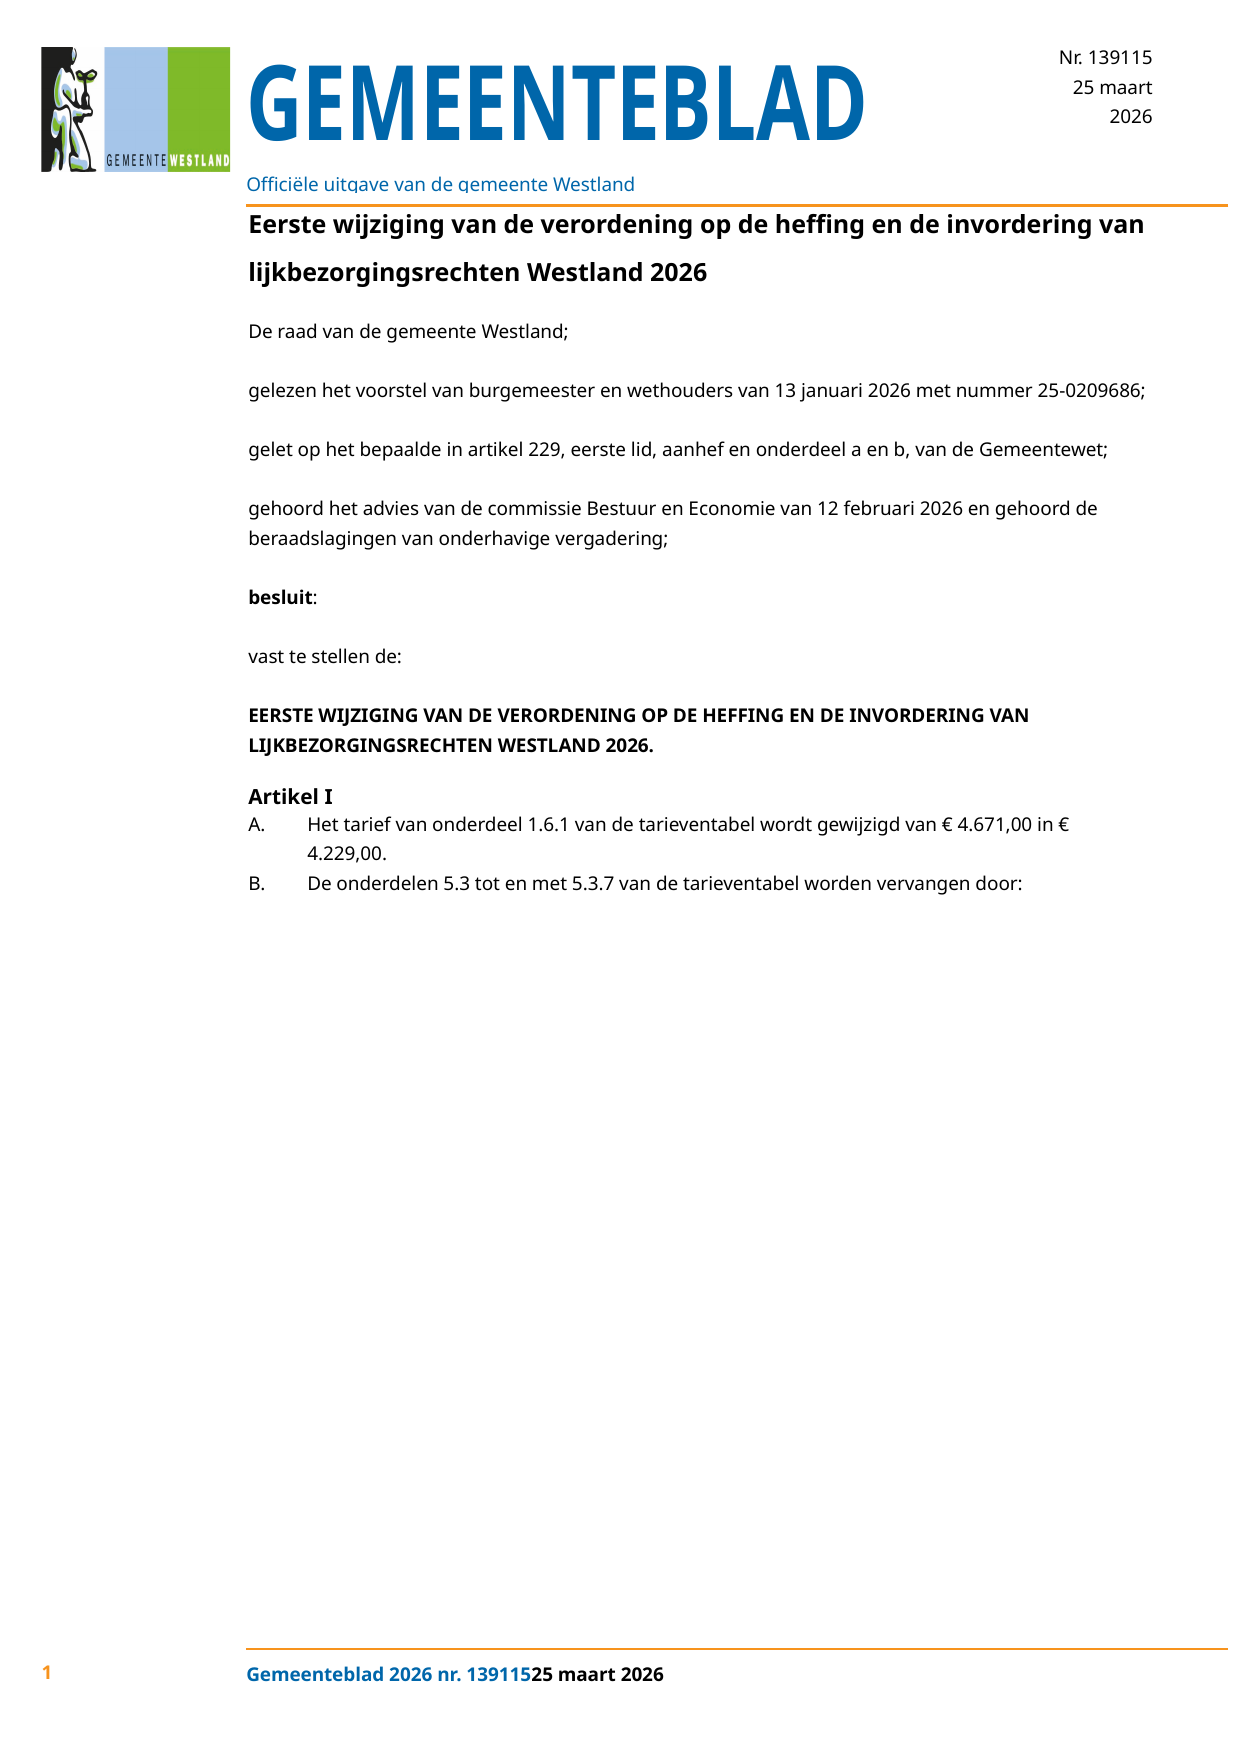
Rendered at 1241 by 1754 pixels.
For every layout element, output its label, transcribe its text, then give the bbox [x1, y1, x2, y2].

text De raad van de gemeente Westland; [248, 318, 1152, 344]
picture [41, 47, 231, 172]
list De onderdelen 5.3 tot en met 5.3.7 van de tarieventabel worden vervangen door: [248, 870, 1152, 896]
text Artikel I [248, 782, 1152, 811]
text besluit: [248, 584, 1152, 610]
list Het tarief van onderdeel 1.6.1 van de tarieventabel wordt gewijzigd van € 4.671,00 in € 4.229,00. [248, 811, 1152, 866]
text gehoord het advies van de commissie Bestuur en Economie van 12 februari 2026 en gehoord de beraadslagingen van onderhavige vergadering; [248, 495, 1152, 551]
text vast te stellen de: [248, 643, 1152, 669]
text Eerste wijziging van de verordening op de heffing en de invordering van lijkbezorgingsrechten Westland 2026 [248, 207, 1152, 288]
text gelet op het bepaalde in artikel 229, eerste lid, aanhef en onderdeel a en b, van de Gemeentewet; [248, 436, 1152, 462]
text EERSTE WIJZIGING VAN DE VERORDENING OP DE HEFFING EN DE INVORDERING VAN LIJKBEZORGINGSRECHTEN WESTLAND 2026. [248, 702, 1152, 758]
text gelezen het voorstel van burgemeester en wethouders van 13 januari 2026 met nummer 25-0209686; [248, 377, 1152, 403]
